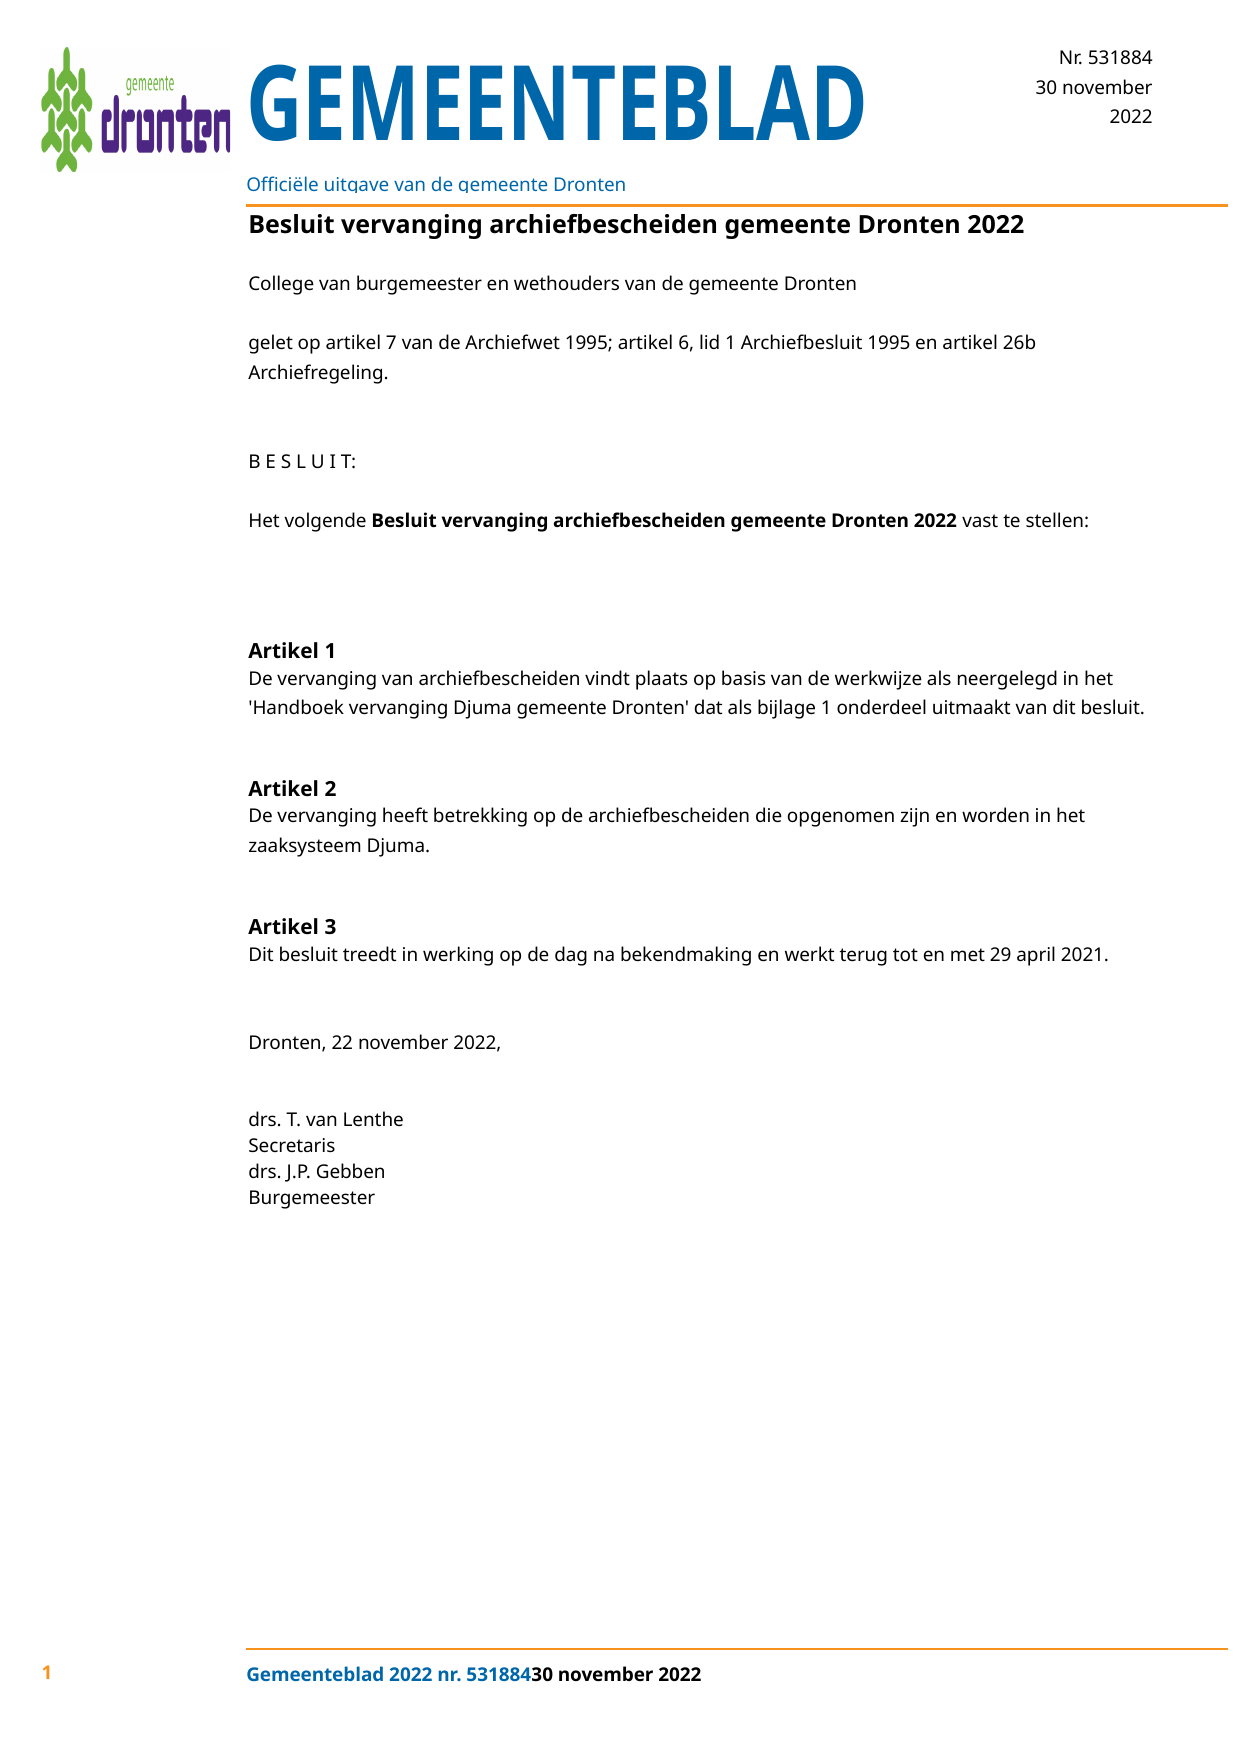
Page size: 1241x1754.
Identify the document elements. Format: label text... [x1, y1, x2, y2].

text gelet op artikel 7 van de Archiefwet 1995; artikel 6, lid 1 Archiefbesluit 1995 en artikel 26b Archiefregeling. [248, 329, 1152, 385]
text B E S L U I T: [248, 448, 1152, 473]
text drs. J.P. Gebben [248, 1158, 1152, 1184]
text Secretaris [248, 1132, 1152, 1158]
text Artikel 1 [248, 636, 1152, 665]
text De vervanging van archiefbescheiden vindt plaats op basis van de werkwijze als neergelegd in het 'Handboek vervanging Djuma gemeente Dronten' dat als bijlage 1 onderdeel uitmaakt van dit besluit. [248, 665, 1152, 720]
text College van burgemeester en wethouders van de gemeente Dronten [248, 270, 1152, 296]
text Het volgende Besluit vervanging archiefbescheiden gemeente Dronten 2022 vast te stellen: [248, 507, 1152, 533]
text Burgemeester [248, 1184, 1152, 1209]
text drs. T. van Lenthe [248, 1107, 1152, 1132]
text Dit besluit treedt in werking op de dag na bekendmaking en werkt terug tot en met 29 april 2021. [248, 941, 1152, 966]
text Besluit vervanging archiefbescheiden gemeente Dronten 2022 [248, 207, 1152, 241]
text Dronten, 22 november 2022, [248, 1029, 1152, 1055]
picture [41, 47, 231, 172]
text Artikel 3 [248, 912, 1152, 941]
text Artikel 2 [248, 774, 1152, 803]
text De vervanging heeft betrekking op de archiefbescheiden die opgenomen zijn en worden in het zaaksysteem Djuma. [248, 803, 1152, 858]
